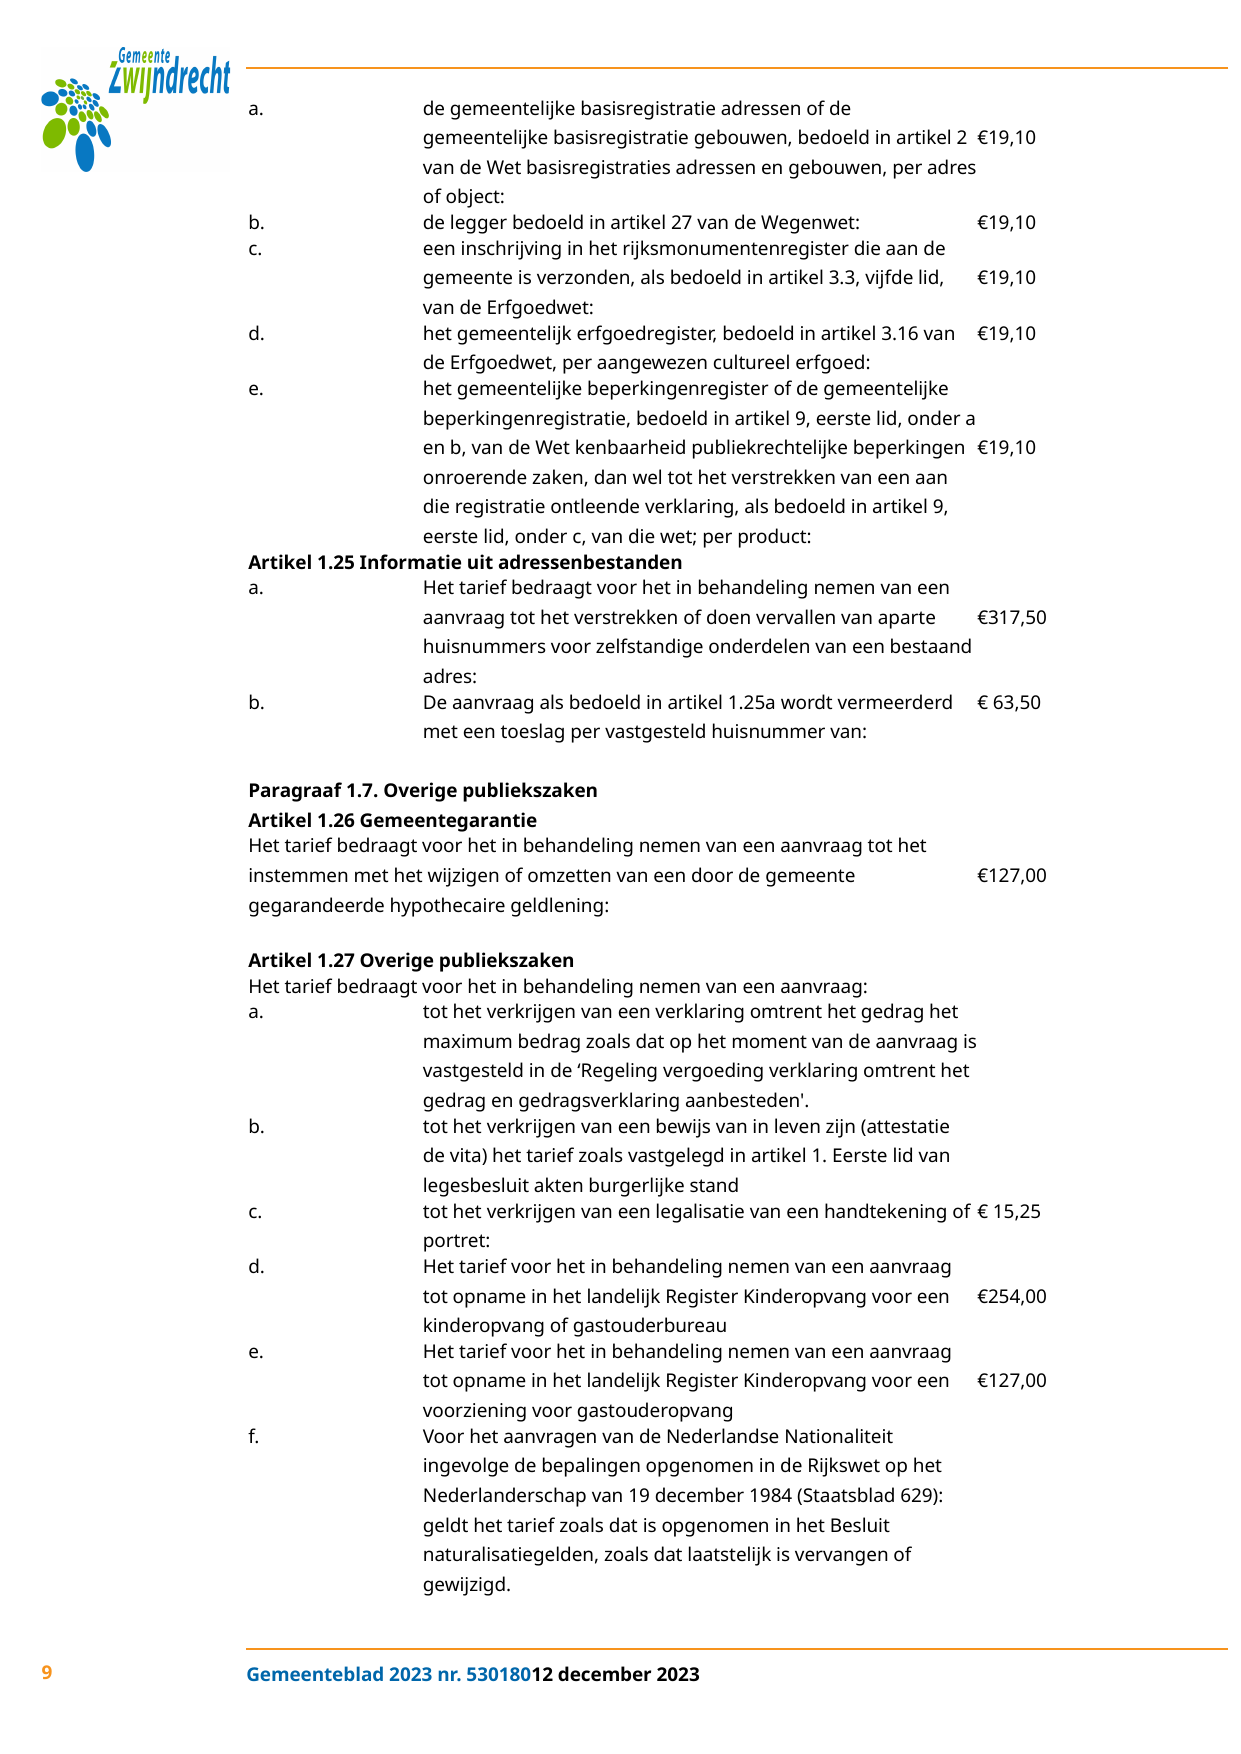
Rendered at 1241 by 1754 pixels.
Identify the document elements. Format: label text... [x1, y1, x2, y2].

table_cell d. [248, 320, 423, 375]
table_cell [977, 918, 1152, 973]
table_cell €19,10 [977, 235, 1152, 320]
table_cell b. [248, 1113, 423, 1198]
table_cell Artikel 1.25 Informatie uit adressenbestanden [248, 549, 977, 574]
table_cell €317,50 [977, 575, 1152, 689]
table_cell €127,00 [977, 1338, 1152, 1423]
table_header [977, 807, 1152, 833]
table_cell een inschrijving in het rijksmonumentenregister die aan de gemeente is verzonden, als bedoeld in artikel 3.3, vijfde lid, van de Erfgoedwet: [423, 235, 977, 320]
table_cell de legger bedoeld in artikel 27 van de Wegenwet: [423, 209, 977, 235]
table_cell b. [248, 209, 423, 235]
table_cell [977, 1423, 1152, 1597]
table_cell tot het verkrijgen van een verklaring omtrent het gedrag het maximum bedrag zoals dat op het moment van de aanvraag is vastgesteld in de ‘Regeling vergoeding verklaring omtrent het gedrag en gedragsverklaring aanbesteden'. [423, 999, 977, 1113]
table_cell tot het verkrijgen van een legalisatie van een handtekening of portret: [423, 1198, 977, 1253]
table_cell d. [248, 1253, 423, 1338]
table_cell € 15,25 [977, 1198, 1152, 1253]
table_cell Het tarief bedraagt voor het in behandeling nemen van een aanvraag tot het verstrekken of doen vervallen van aparte huisnummers voor zelfstandige onderdelen van een bestaand adres: [423, 575, 977, 689]
table_cell [977, 973, 1152, 998]
table_cell a. [248, 999, 423, 1113]
table_cell b. [248, 689, 423, 744]
table_cell e. [248, 375, 423, 549]
table_cell Artikel 1.27 Overige publiekszaken [248, 918, 977, 973]
table_cell €127,00 [977, 833, 1152, 917]
table_cell €254,00 [977, 1253, 1152, 1338]
table_cell c. [248, 235, 423, 320]
table_cell Het tarief voor het in behandeling nemen van een aanvraag tot opname in het landelijk Register Kinderopvang voor een voorziening voor gastouderopvang [423, 1338, 977, 1423]
text Paragraaf 1.7. Overige publiekszaken [248, 777, 1152, 803]
table_cell Het tarief bedraagt voor het in behandeling nemen van een aanvraag tot het instemmen met het wijzigen of omzetten van een door de gemeente gegarandeerde hypothecaire geldlening: [248, 833, 977, 917]
table_cell Het tarief bedraagt voor het in behandeling nemen van een aanvraag: [248, 973, 977, 998]
table_cell [977, 999, 1152, 1113]
table_cell f. [248, 1423, 423, 1597]
table_cell a. [248, 95, 423, 209]
table_cell €19,10 [977, 320, 1152, 375]
table_cell Voor het aanvragen van de Nederlandse Nationaliteit ingevolge de bepalingen opgenomen in de Rijkswet op het Nederlanderschap van 19 december 1984 (Staatsblad 629): geldt het tarief zoals dat is opgenomen in het Besluit naturalisatiegelden, zoals dat laatstelijk is vervangen of gewijzigd. [423, 1423, 977, 1597]
table_cell a. [248, 575, 423, 689]
table_cell de gemeentelijke basisregistratie adressen of de gemeentelijke basisregistratie gebouwen, bedoeld in artikel 2 van de Wet basisregistraties adressen en gebouwen, per adres of object: [423, 95, 977, 209]
table_cell tot het verkrijgen van een bewijs van in leven zijn (attestatie de vita) het tarief zoals vastgelegd in artikel 1. Eerste lid van legesbesluit akten burgerlijke stand [423, 1113, 977, 1198]
table_cell het gemeentelijk erfgoedregister, bedoeld in artikel 3.16 van de Erfgoedwet, per aangewezen cultureel erfgoed: [423, 320, 977, 375]
table_cell €19,10 [977, 209, 1152, 235]
table_cell e. [248, 1338, 423, 1423]
table_cell c. [248, 1198, 423, 1253]
table_cell De aanvraag als bedoeld in artikel 1.25a wordt vermeerderd met een toeslag per vastgesteld huisnummer van: [423, 689, 977, 744]
table_cell €19,10 [977, 375, 1152, 549]
table_header Artikel 1.26 Gemeentegarantie [248, 807, 977, 833]
table_cell het gemeentelijke beperkingenregister of de gemeentelijke beperkingenregistratie, bedoeld in artikel 9, eerste lid, onder a en b, van de Wet kenbaarheid publiekrechtelijke beperkingen onroerende zaken, dan wel tot het verstrekken van een aan die registratie ontleende verklaring, als bedoeld in artikel 9, eerste lid, onder c, van die wet; per product: [423, 375, 977, 549]
table_cell Het tarief voor het in behandeling nemen van een aanvraag tot opname in het landelijk Register Kinderopvang voor een kinderopvang of gastouderbureau [423, 1253, 977, 1338]
table_cell [977, 549, 1152, 574]
table_cell € 63,50 [977, 689, 1152, 744]
table_cell €19,10 [977, 95, 1152, 209]
table_cell [977, 1113, 1152, 1198]
picture [41, 47, 231, 172]
